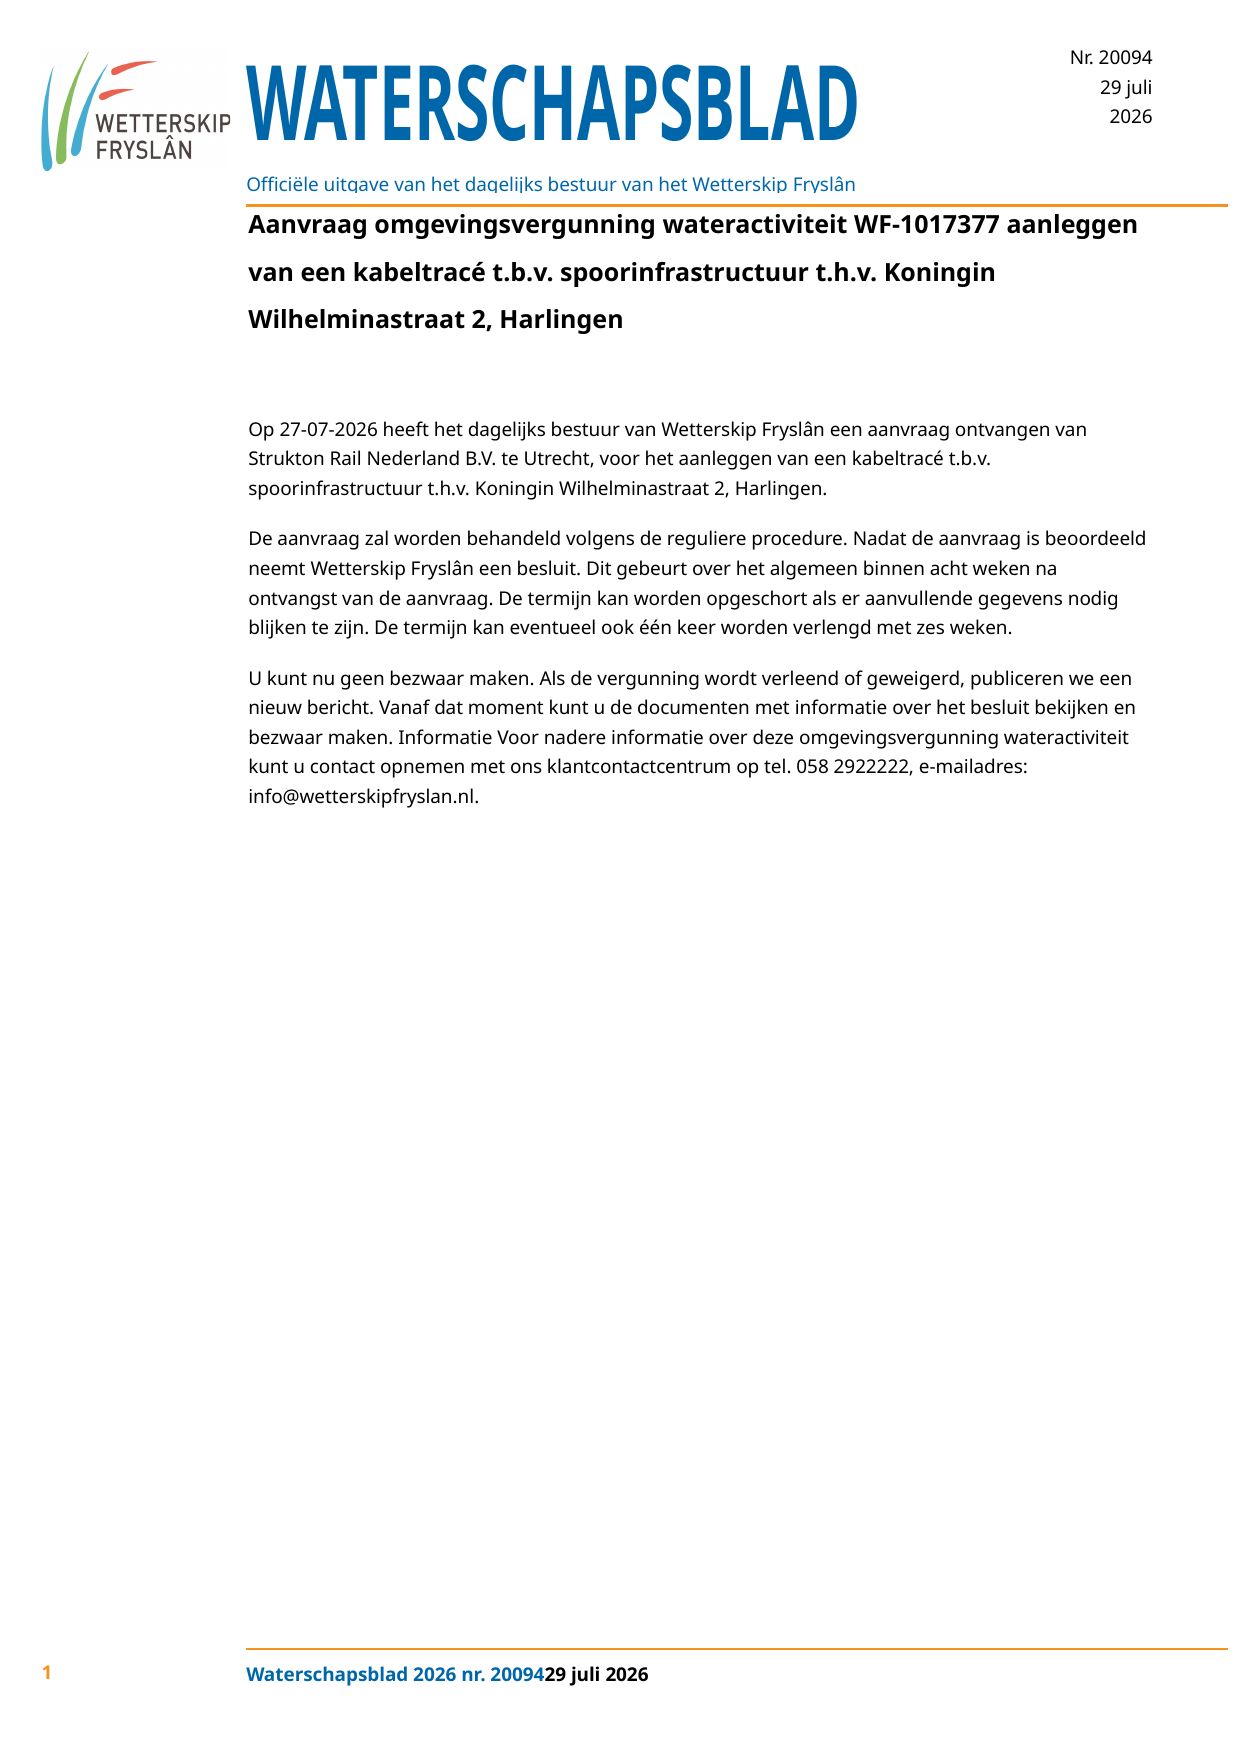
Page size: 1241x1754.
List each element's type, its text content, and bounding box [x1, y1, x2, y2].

text De aanvraag zal worden behandeld volgens de reguliere procedure. Nadat de aanvraag is beoordeeld neemt Wetterskip Fryslân een besluit. Dit gebeurt over het algemeen binnen acht weken na ontvangst van de aanvraag. De termijn kan worden opgeschort als er aanvullende gegevens nodig blijken te zijn. De termijn kan eventueel ook één keer worden verlengd met zes weken. [248, 526, 1152, 640]
text Aanvraag omgevingsvergunning wateractiviteit WF-1017377 aanleggen van een kabeltracé t.b.v. spoorinfrastructuur t.h.v. Koningin Wilhelminastraat 2, Harlingen [248, 207, 1152, 336]
text Op 27-07-2026 heeft het dagelijks bestuur van Wetterskip Fryslân een aanvraag ontvangen van Strukton Rail Nederland B.V. te Utrecht, voor het aanleggen van een kabeltracé t.b.v. spoorinfrastructuur t.h.v. Koningin Wilhelminastraat 2, Harlingen. [248, 416, 1152, 501]
text U kunt nu geen bezwaar maken. Als de vergunning wordt verleend of geweigerd, publiceren we een nieuw bericht. Vanaf dat moment kunt u de documenten met informatie over het besluit bekijken en bezwaar maken. Informatie Voor nadere informatie over deze omgevingsvergunning wateractiviteit kunt u contact opnemen met ons klantcontactcentrum op tel. 058 2922222, e-mailadres: info@wetterskipfryslan.nl. [248, 665, 1152, 809]
picture [41, 47, 231, 172]
